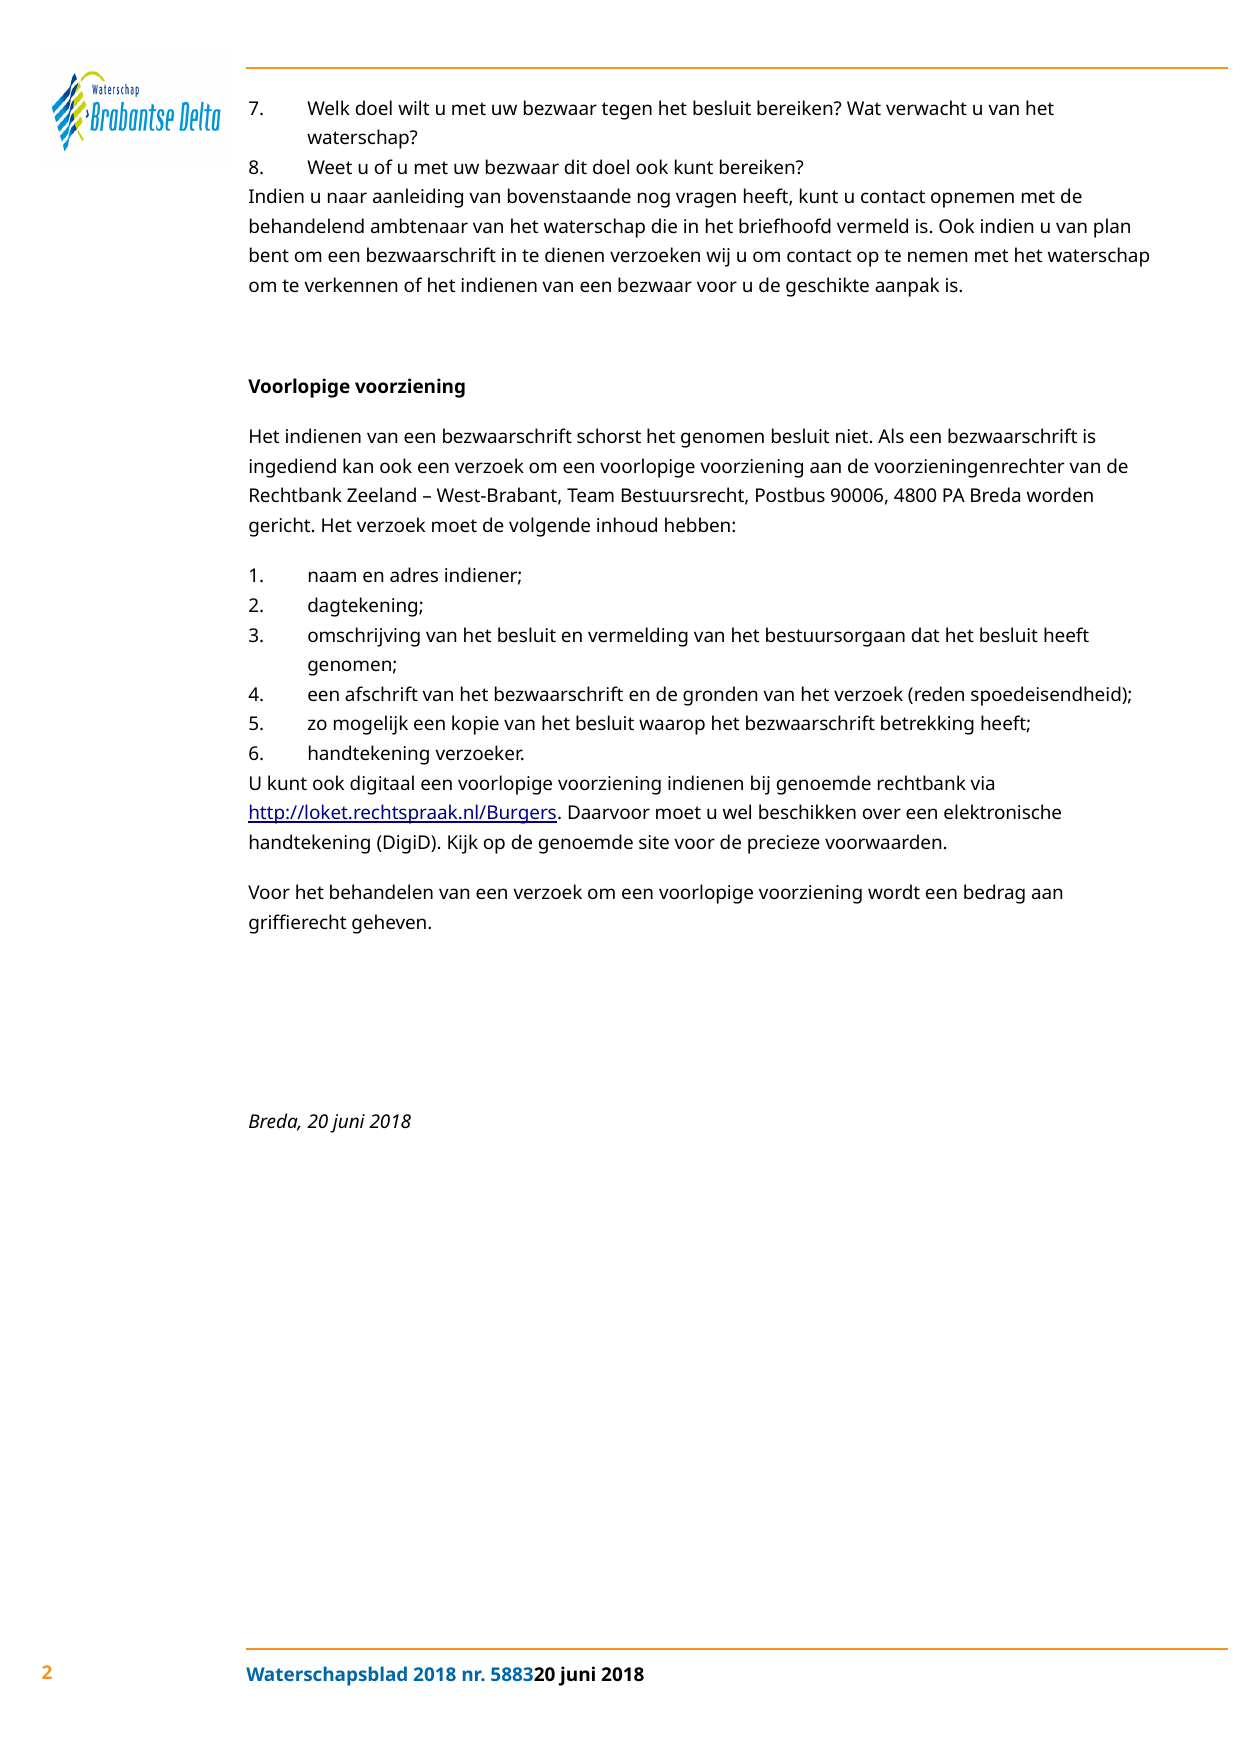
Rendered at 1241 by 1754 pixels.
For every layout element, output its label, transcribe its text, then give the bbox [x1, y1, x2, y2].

text Breda, 20 juni 2018 [248, 1108, 1152, 1134]
list naam en adres indiener; [248, 563, 1152, 588]
list een afschrift van het bezwaarschrift en de gronden van het verzoek (reden spoedeisendheid); [248, 681, 1152, 707]
text Voorlopige voorziening [248, 373, 1152, 399]
text Het indienen van een bezwaarschrift schorst het genomen besluit niet. Als een bezwaarschrift is ingediend kan ook een verzoek om een voorlopige voorziening aan de voorzieningenrechter van de Rechtbank Zeeland – West-Brabant, Team Bestuursrecht, Postbus 90006, 4800 PA Breda worden gericht. Het verzoek moet de volgende inhoud hebben: [248, 423, 1152, 538]
list dagtekening; [248, 592, 1152, 618]
picture [41, 47, 231, 172]
text Indien u naar aanleiding van bovenstaande nog vragen heeft, kunt u contact opnemen met de behandelend ambtenaar van het waterschap die in het briefhoofd vermeld is. Ook indien u van plan bent om een bezwaarschrift in te dienen verzoeken wij u om contact op te nemen met het waterschap om te verkennen of het indienen van een bezwaar voor u de geschikte aanpak is. [248, 183, 1152, 298]
list handtekening verzoeker. [248, 740, 1152, 766]
text Voor het behandelen van een verzoek om een voorlopige voorziening wordt een bedrag aan griffierecht geheven. [248, 879, 1152, 935]
list zo mogelijk een kopie van het besluit waarop het bezwaarschrift betrekking heeft; [248, 711, 1152, 736]
list Welk doel wilt u met uw bezwaar tegen het besluit bereiken? Wat verwacht u van het waterschap? [248, 95, 1152, 150]
list Weet u of u met uw bezwaar dit doel ook kunt bereiken? [248, 154, 1152, 180]
list omschrijving van het besluit en vermelding van het bestuursorgaan dat het besluit heeft genomen; [248, 622, 1152, 677]
text U kunt ook digitaal een voorlopige voorziening indienen bij genoemde rechtbank via http://loket.rechtspraak.nl/Burgers. Daarvoor moet u wel beschikken over een elektronische handtekening (DigiD). Kijk op de genoemde site voor de precieze voorwaarden. [248, 770, 1152, 855]
